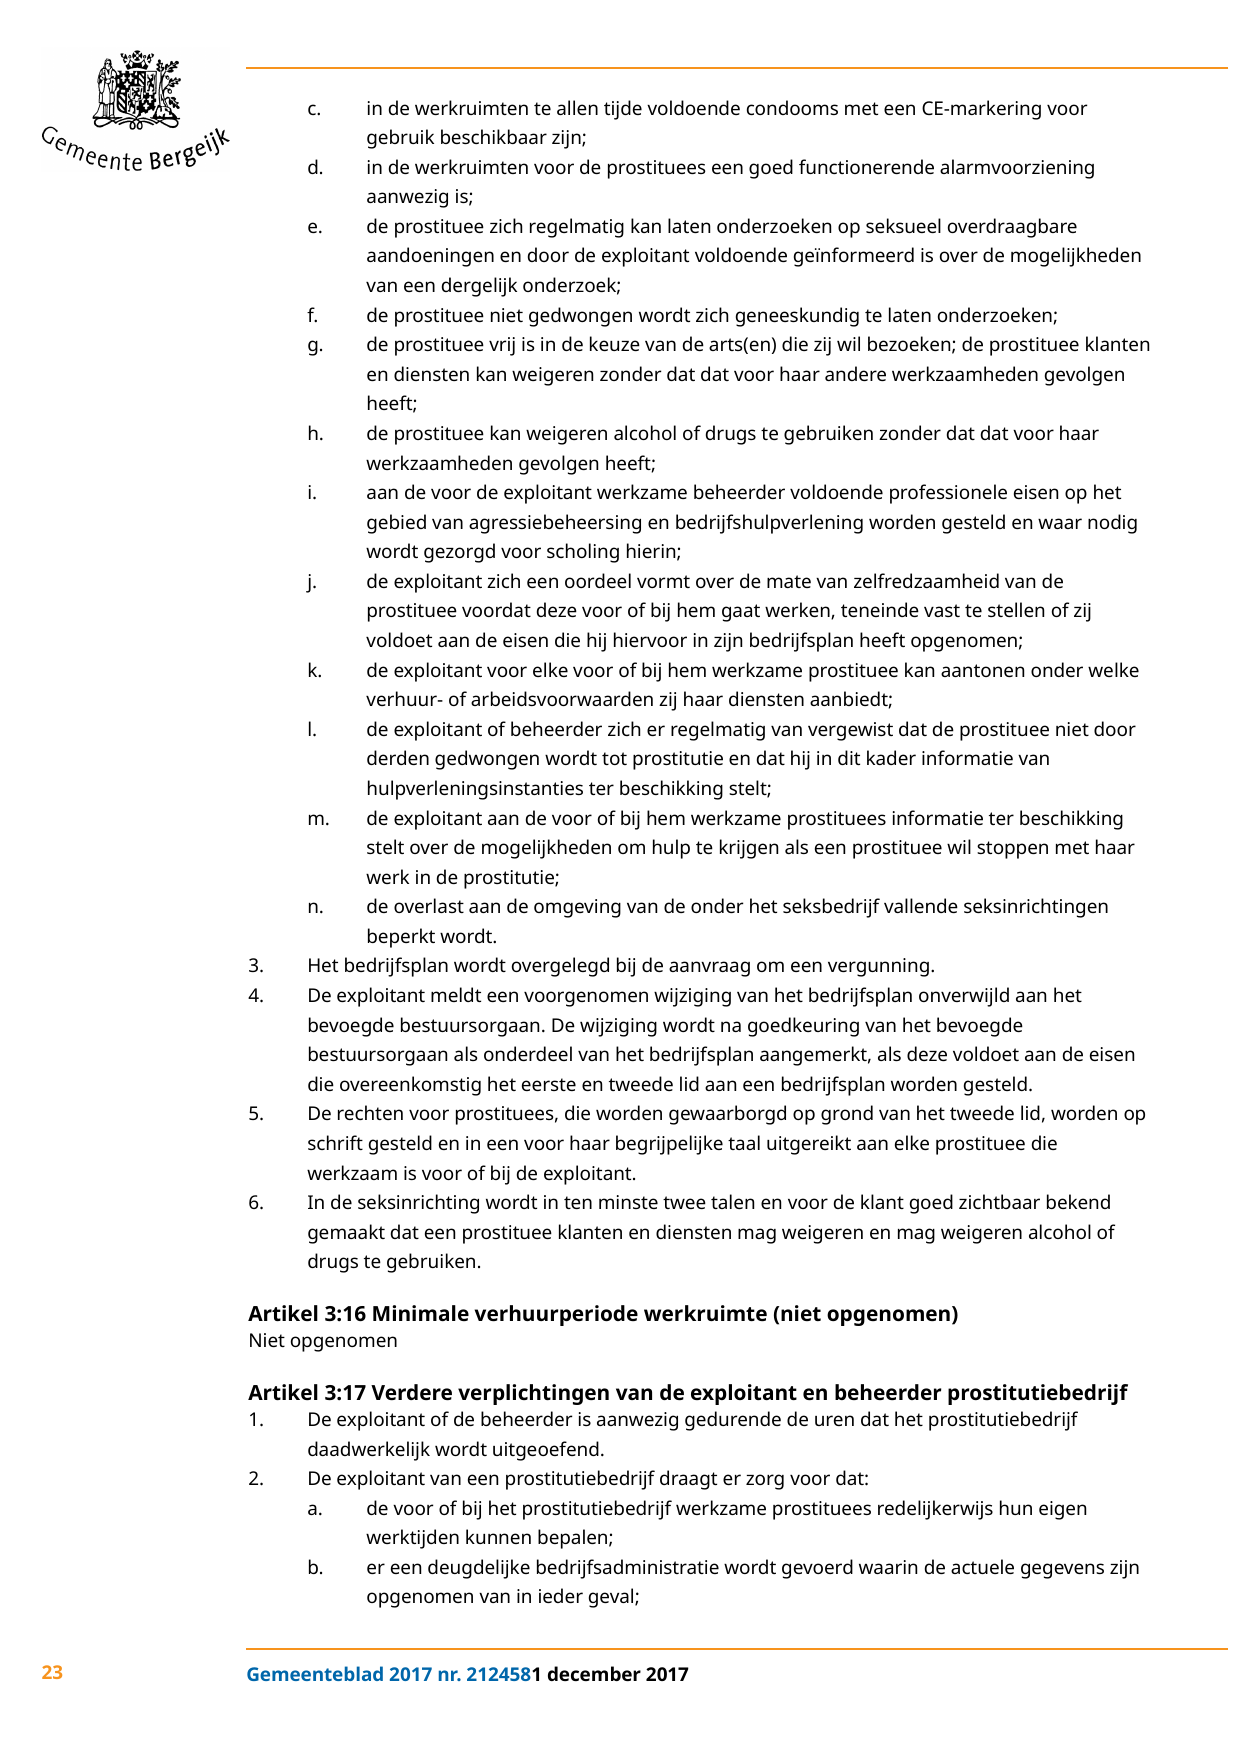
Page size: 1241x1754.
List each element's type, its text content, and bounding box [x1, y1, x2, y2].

list de exploitant voor elke voor of bij hem werkzame prostituee kan aantonen onder welke verhuur- of arbeidsvoorwaarden zij haar diensten aanbiedt; [307, 657, 1152, 712]
list De exploitant van een prostitutiebedrijf draagt er zorg voor dat: [248, 1465, 1152, 1491]
list de prostituee vrij is in de keuze van de arts(en) die zij wil bezoeken; de prostituee klanten en diensten kan weigeren zonder dat dat voor haar andere werkzaamheden gevolgen heeft; [307, 331, 1152, 416]
list De exploitant meldt een voorgenomen wijziging van het bedrijfsplan onverwijld aan het bevoegde bestuursorgaan. De wijziging wordt na goedkeuring van het bevoegde bestuursorgaan als onderdeel van het bedrijfsplan aangemerkt, als deze voldoet aan de eisen die overeenkomstig het eerste en tweede lid aan een bedrijfsplan worden gesteld. [248, 982, 1152, 1097]
list de prostituee niet gedwongen wordt zich geneeskundig te laten onderzoeken; [307, 302, 1152, 328]
list De exploitant of de beheerder is aanwezig gedurende de uren dat het prostitutiebedrijf daadwerkelijk wordt uitgeoefend. [248, 1406, 1152, 1462]
list er een deugdelijke bedrijfsadministratie wordt gevoerd waarin de actuele gegevens zijn opgenomen van in ieder geval; [307, 1554, 1152, 1609]
list de prostituee zich regelmatig kan laten onderzoeken op seksueel overdraagbare aandoeningen en door de exploitant voldoende geïnformeerd is over de mogelijkheden van een dergelijk onderzoek; [307, 213, 1152, 298]
text Artikel 3:17 Verdere verplichtingen van de exploitant en beheerder prostitutiebedrijf [248, 1378, 1152, 1406]
list de exploitant of beheerder zich er regelmatig van vergewist dat de prostituee niet door derden gedwongen wordt tot prostitutie en dat hij in dit kader informatie van hulpverleningsinstanties ter beschikking stelt; [307, 716, 1152, 801]
text Artikel 3:16 Minimale verhuurperiode werkruimte (niet opgenomen) [248, 1299, 1152, 1327]
list De rechten voor prostituees, die worden gewaarborgd op grond van het tweede lid, worden op schrift gesteld en in een voor haar begrijpelijke taal uitgereikt aan elke prostituee die werkzaam is voor of bij de exploitant. [248, 1101, 1152, 1186]
list de voor of bij het prostitutiebedrijf werkzame prostituees redelijkerwijs hun eigen werktijden kunnen bepalen; [307, 1495, 1152, 1550]
list Het bedrijfsplan wordt overgelegd bij de aanvraag om een vergunning. [248, 953, 1152, 978]
list de exploitant aan de voor of bij hem werkzame prostituees informatie ter beschikking stelt over de mogelijkheden om hulp te krijgen als een prostituee wil stoppen met haar werk in de prostitutie; [307, 805, 1152, 890]
list aan de voor de exploitant werkzame beheerder voldoende professionele eisen op het gebied van agressiebeheersing en bedrijfshulpverlening worden gesteld en waar nodig wordt gezorgd voor scholing hierin; [307, 479, 1152, 564]
list de exploitant zich een oordeel vormt over de mate van zelfredzaamheid van de prostituee voordat deze voor of bij hem gaat werken, teneinde vast te stellen of zij voldoet aan de eisen die hij hiervoor in zijn bedrijfsplan heeft opgenomen; [307, 568, 1152, 653]
list in de werkruimten voor de prostituees een goed functionerende alarmvoorziening aanwezig is; [307, 154, 1152, 209]
list in de werkruimten te allen tijde voldoende condooms met een CE-markering voor gebruik beschikbaar zijn; [307, 95, 1152, 150]
text Niet opgenomen [248, 1327, 1152, 1353]
list de overlast aan de omgeving van de onder het seksbedrijf vallende seksinrichtingen beperkt wordt. [307, 893, 1152, 949]
list de prostituee kan weigeren alcohol of drugs te gebruiken zonder dat dat voor haar werkzaamheden gevolgen heeft; [307, 420, 1152, 476]
picture [41, 47, 231, 172]
list In de seksinrichting wordt in ten minste twee talen en voor de klant goed zichtbaar bekend gemaakt dat een prostituee klanten en diensten mag weigeren en mag weigeren alcohol of drugs te gebruiken. [248, 1189, 1152, 1274]
